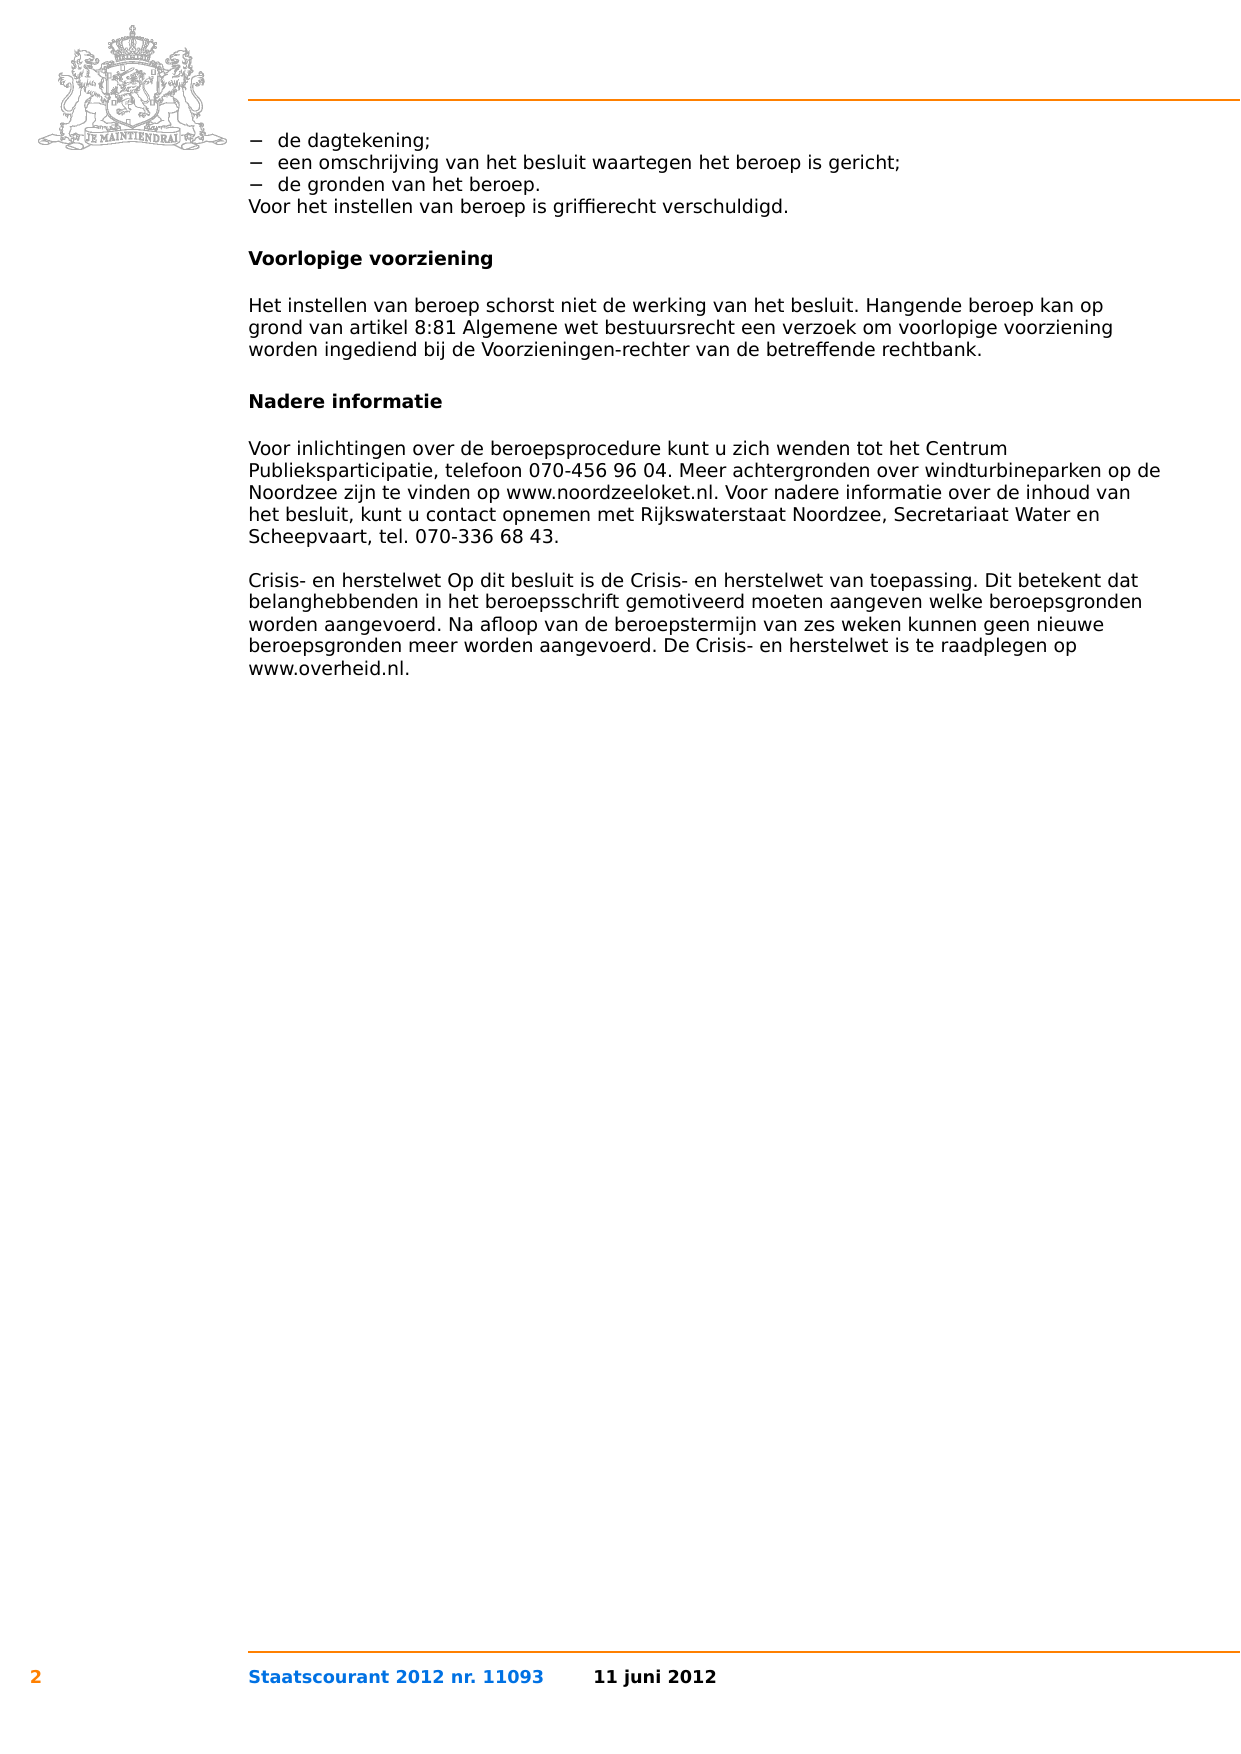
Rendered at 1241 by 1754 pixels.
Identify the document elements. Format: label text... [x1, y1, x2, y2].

text Voor het instellen van beroep is griffierecht verschuldigd. [248, 196, 1163, 218]
text Voor inlichtingen over de beroepsprocedure kunt u zich wenden tot het Centrum Publieksparticipatie, telefoon 070-456 96 04. Meer achtergronden over windturbineparken op de Noordzee zijn te vinden op www.noordzeeloket.nl. Voor nadere informatie over de inhoud van het besluit, kunt u contact opnemen met Rijkswaterstaat Noordzee, Secretariaat Water en Scheepvaart, tel. 070-336 68 43. [248, 438, 1163, 548]
text Crisis- en herstelwet Op dit besluit is de Crisis- en herstelwet van toepassing. Dit betekent dat belanghebbenden in het beroepsschrift gemotiveerd moeten aangeven welke beroepsgronden worden aangevoerd. Na afloop van de beroepstermijn van zes weken kunnen geen nieuwe beroepsgronden meer worden aangevoerd. De Crisis- en herstelwet is te raadplegen op www.overheid.nl. [248, 569, 1163, 679]
text Het instellen van beroep schorst niet de werking van het besluit. Hangende beroep kan op grond van artikel 8:81 Algemene wet bestuursrecht een verzoek om voorlopige voorziening worden ingediend bij de Voorzieningen-rechter van de betreffende rechtbank. [248, 295, 1163, 361]
subtitle Nadere informatie [248, 391, 1163, 413]
picture [38, 25, 227, 150]
text − de gronden van het beroep. [248, 174, 1163, 196]
subtitle Voorlopige voorziening [248, 248, 1163, 270]
text − een omschrijving van het besluit waartegen het beroep is gericht; [248, 152, 1163, 174]
text − de dagtekening; [248, 130, 1163, 152]
